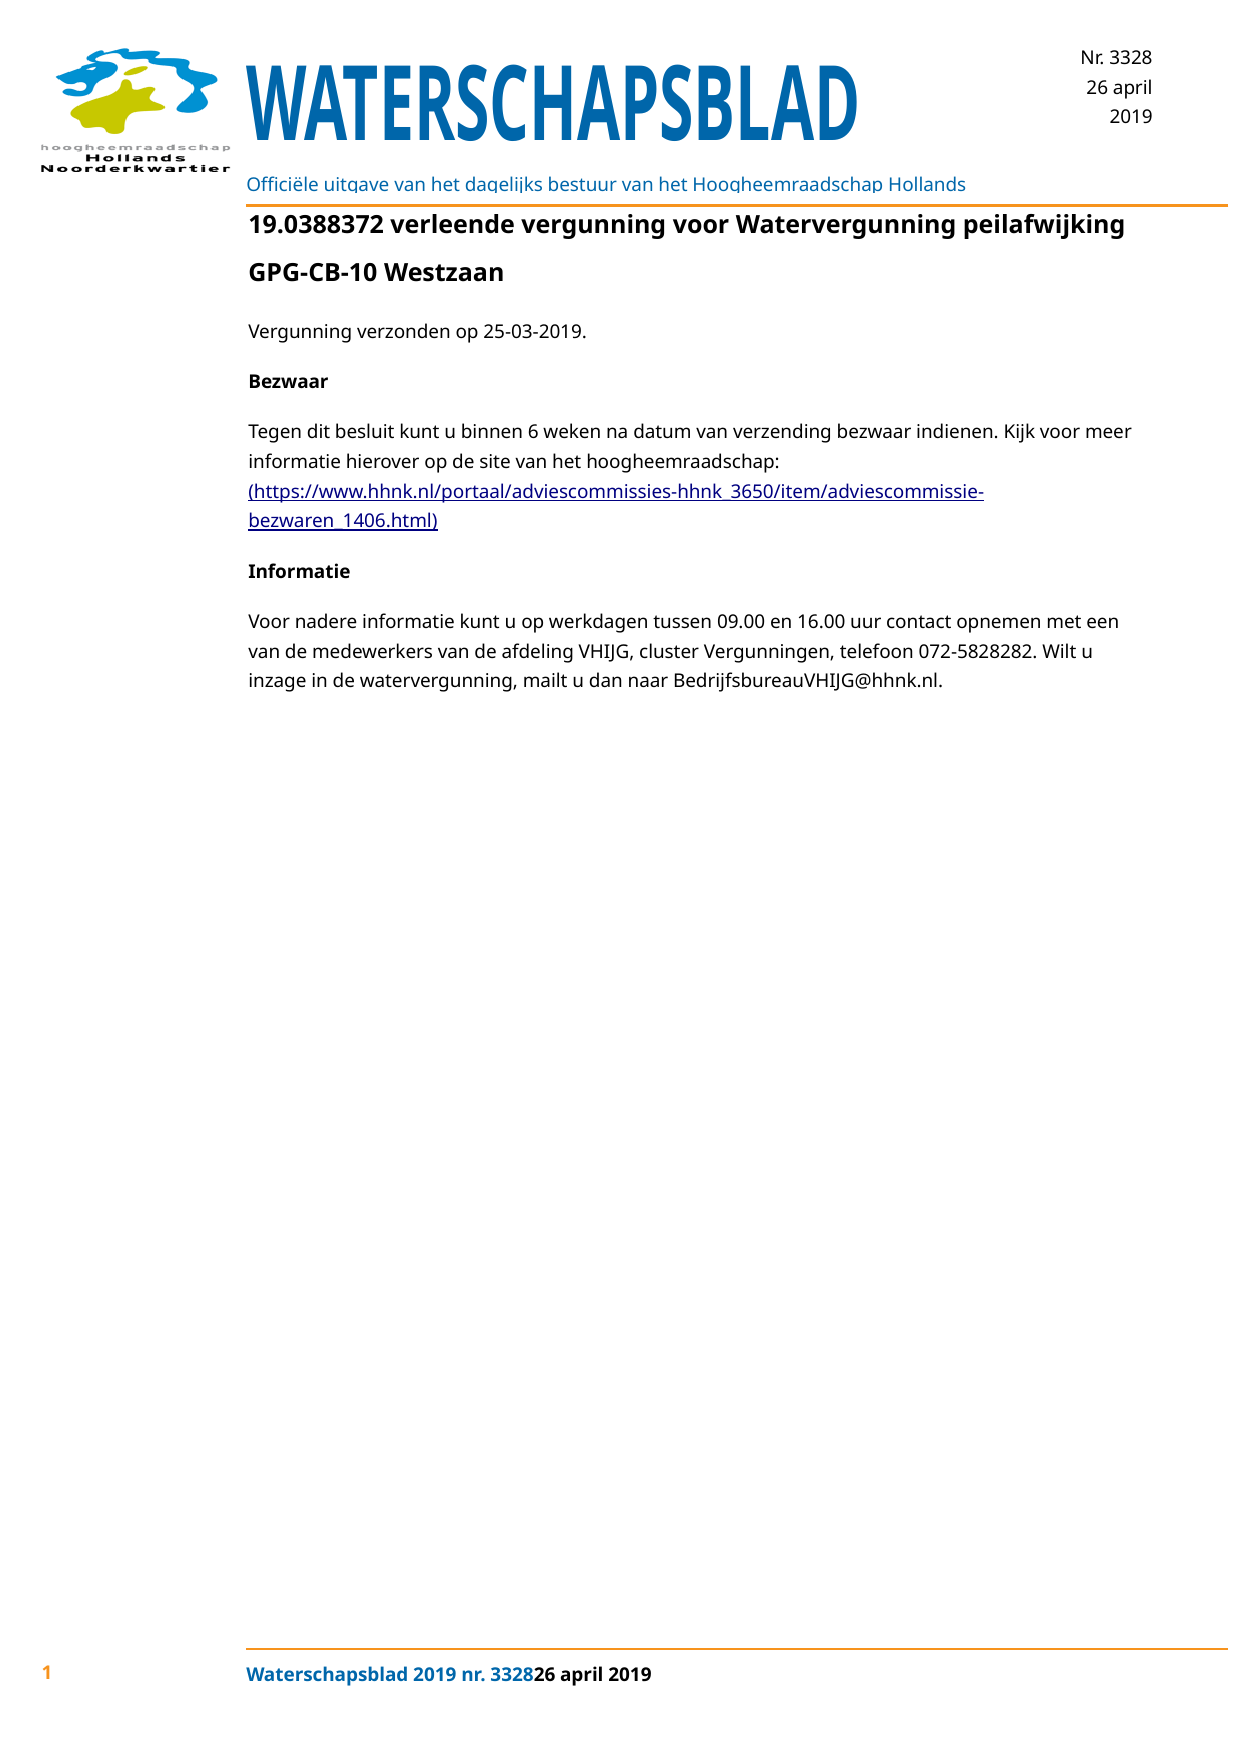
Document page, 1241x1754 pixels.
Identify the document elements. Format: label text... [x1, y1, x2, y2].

picture [41, 47, 231, 172]
text Tegen dit besluit kunt u binnen 6 weken na datum van verzending bezwaar indienen. Kijk voor meer informatie hierover op de site van het hoogheemraadschap: (https://www.hhnk.nl/portaal/adviescommissies-hhnk_3650/item/adviescommissie-bezwaren_1406.html) [248, 419, 1152, 533]
text Vergunning verzonden op 25-03-2019. [248, 318, 1152, 344]
text Voor nadere informatie kunt u op werkdagen tussen 09.00 en 16.00 uur contact opnemen met een van de medewerkers van de afdeling VHIJG, cluster Vergunningen, telefoon 072-5828282. Wilt u inzage in de watervergunning, mailt u dan naar BedrijfsbureauVHIJG@hhnk.nl. [248, 608, 1152, 693]
text 19.0388372 verleende vergunning voor Watervergunning peilafwijking GPG-CB-10 Westzaan [248, 207, 1152, 288]
text Bezwaar [248, 368, 1152, 394]
text Informatie [248, 558, 1152, 584]
